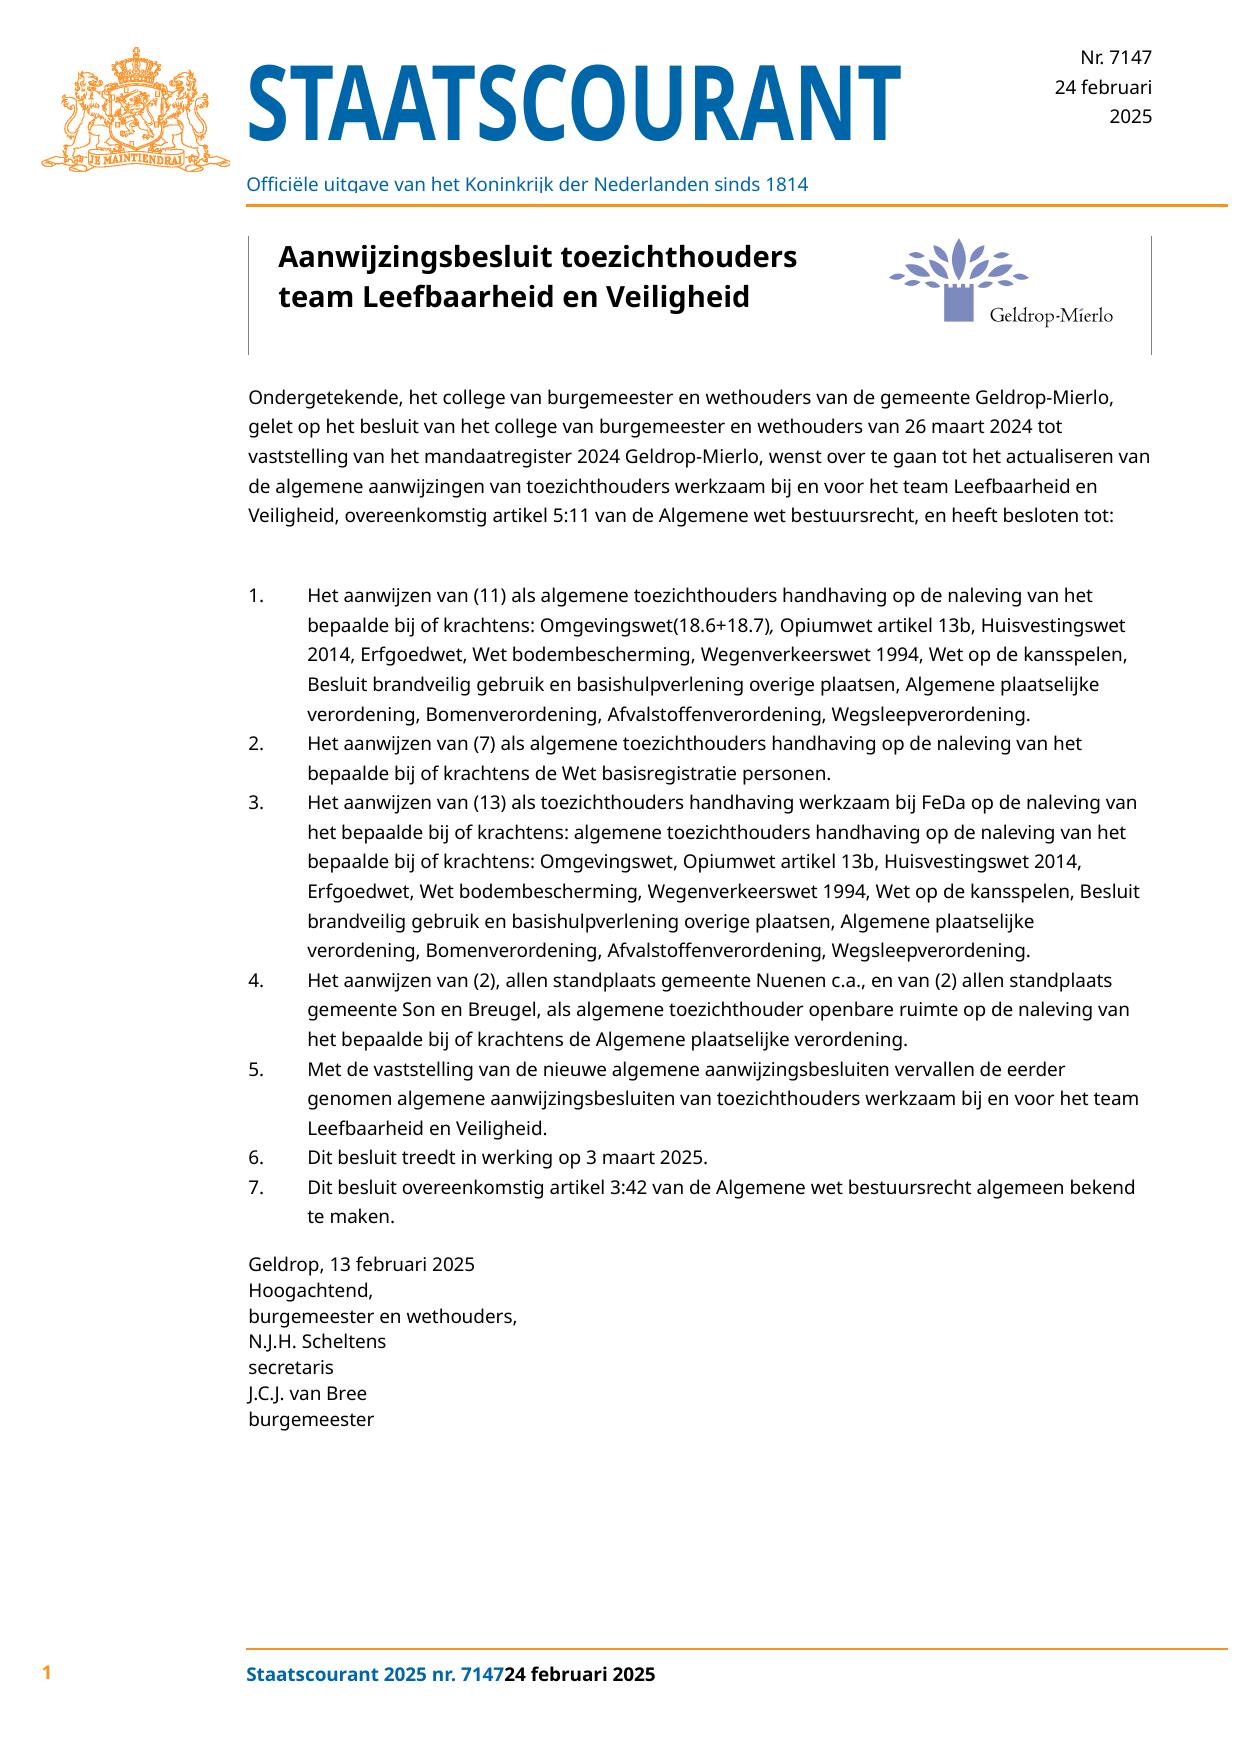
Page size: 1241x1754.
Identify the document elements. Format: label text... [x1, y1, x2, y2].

table_header [850, 236, 1151, 355]
text Hoogachtend, [248, 1277, 1152, 1303]
list Dit besluit treedt in werking op 3 maart 2025. [248, 1144, 1152, 1170]
text burgemeester [248, 1406, 1152, 1432]
table_header Aanwijzingsbesluit toezichthouders team Leefbaarheid en Veiligheid [249, 236, 850, 355]
text Geldrop, 13 februari 2025 [248, 1252, 1152, 1277]
list Het aanwijzen van (13) als toezichthouders handhaving werkzaam bij FeDa op de naleving van het bepaalde bij of krachtens: algemene toezichthouders handhaving op de naleving van het bepaalde bij of krachtens: Omgevingswet, Opiumwet artikel 13b, Huisvestingswet 2014, Erfgoedwet, Wet bodembescherming, Wegenverkeerswet 1994, Wet op de kansspelen, Besluit brandveilig gebruik en basishulpverlening overige plaatsen, Algemene plaatselijke verordening, Bomenverordening, Afvalstoffenverordening, Wegsleepverordening. [248, 789, 1152, 963]
list Het aanwijzen van (2), allen standplaats gemeente Nuenen c.a., en van (2) allen standplaats gemeente Son en Breugel, als algemene toezichthouder openbare ruimte op de naleving van het bepaalde bij of krachtens de Algemene plaatselijke verordening. [248, 967, 1152, 1052]
text J.C.J. van Bree [248, 1380, 1152, 1406]
picture [882, 236, 1119, 329]
list Met de vaststelling van de nieuwe algemene aanwijzingsbesluiten vervallen de eerder genomen algemene aanwijzingsbesluiten van toezichthouders werkzaam bij en voor het team Leefbaarheid en Veiligheid. [248, 1056, 1152, 1141]
text N.J.H. Scheltens [248, 1329, 1152, 1354]
list Het aanwijzen van (7) als algemene toezichthouders handhaving op de naleving van het bepaalde bij of krachtens de Wet basisregistratie personen. [248, 730, 1152, 786]
text secretaris [248, 1354, 1152, 1380]
picture [41, 47, 231, 172]
text Ondergetekende, het college van burgemeester en wethouders van de gemeente Geldrop-Mierlo, gelet op het besluit van het college van burgemeester en wethouders van 26 maart 2024 tot vaststelling van het mandaatregister 2024 Geldrop-Mierlo, wenst over te gaan tot het actualiseren van de algemene aanwijzingen van toezichthouders werkzaam bij en voor het team Leefbaarheid en Veiligheid, overeenkomstig artikel 5:11 van de Algemene wet bestuursrecht, en heeft besloten tot: [248, 384, 1152, 528]
text burgemeester en wethouders, [248, 1303, 1152, 1329]
list Dit besluit overeenkomstig artikel 3:42 van de Algemene wet bestuursrecht algemeen bekend te maken. [248, 1174, 1152, 1229]
list Het aanwijzen van (11) als algemene toezichthouders handhaving op de naleving van het bepaalde bij of krachtens: Omgevingswet(18.6+18.7), Opiumwet artikel 13b, Huisvestingswet 2014, Erfgoedwet, Wet bodembescherming, Wegenverkeerswet 1994, Wet op de kansspelen, Besluit brandveilig gebruik en basishulpverlening overige plaatsen, Algemene plaatselijke verordening, Bomenverordening, Afvalstoffenverordening, Wegsleepverordening. [248, 582, 1152, 727]
